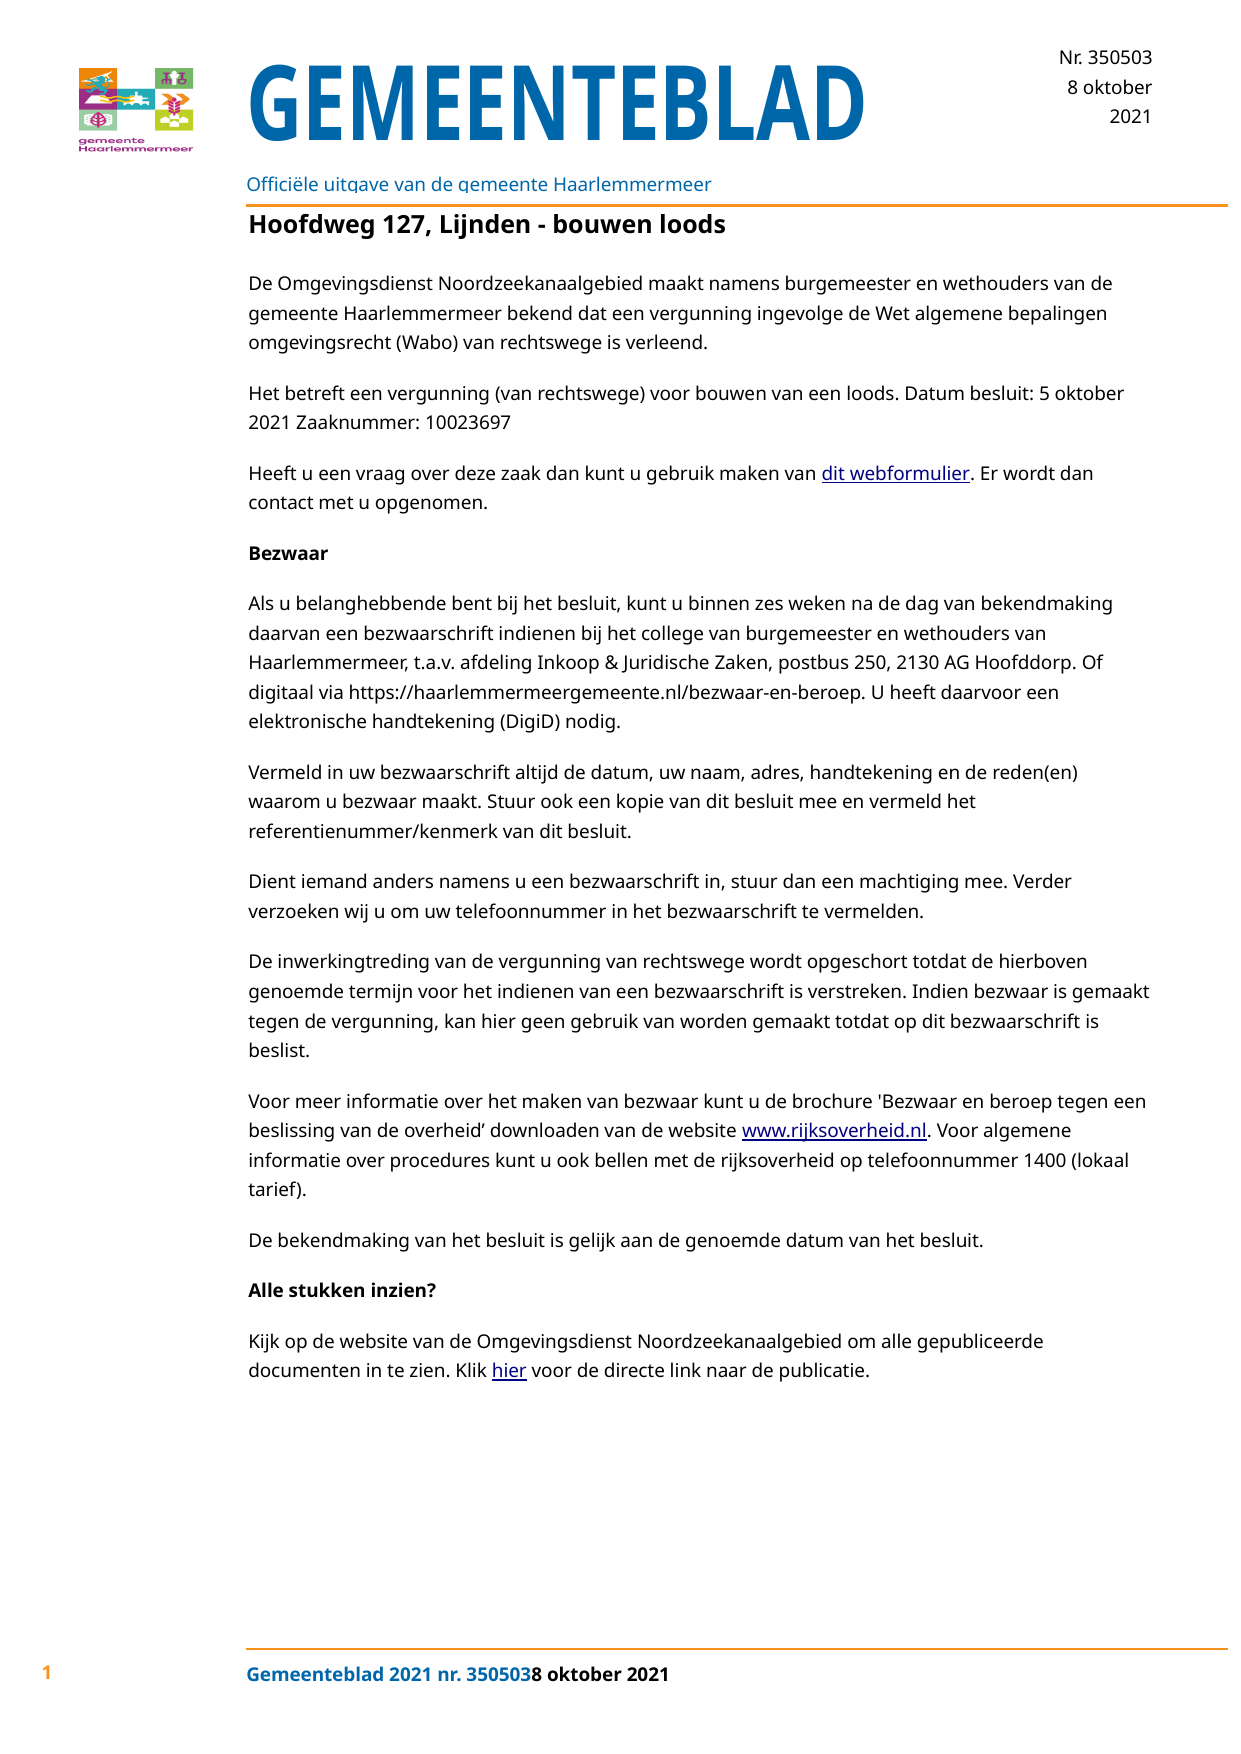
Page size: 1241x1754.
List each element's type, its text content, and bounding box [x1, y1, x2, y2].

text De inwerkingtreding van de vergunning van rechtswege wordt opgeschort totdat de hierboven genoemde termijn voor het indienen van een bezwaarschrift is verstreken. Indien bezwaar is gemaakt tegen de vergunning, kan hier geen gebruik van worden gemaakt totdat op dit bezwaarschrift is beslist. [248, 949, 1152, 1063]
text Hoofdweg 127, Lijnden - bouwen loods [248, 207, 1152, 241]
text Bezwaar [248, 540, 1152, 566]
text Het betreft een vergunning (van rechtswege) voor bouwen van een loods. Datum besluit: 5 oktober 2021 Zaaknummer: 10023697 [248, 380, 1152, 435]
text Kijk op de website van de Omgevingsdienst Noordzeekanaalgebied om alle gepubliceerde documenten in te zien. Klik hier voor de directe link naar de publicatie. [248, 1328, 1152, 1383]
text Heeft u een vraag over deze zaak dan kunt u gebruik maken van dit webformulier. Er wordt dan contact met u opgenomen. [248, 460, 1152, 515]
text Voor meer informatie over het maken van bezwaar kunt u de brochure 'Bezwaar en beroep tegen een beslissing van de overheid’ downloaden van de website www.rijksoverheid.nl. Voor algemene informatie over procedures kunt u ook bellen met de rijksoverheid op telefoonnummer 1400 (lokaal tarief). [248, 1088, 1152, 1202]
picture [41, 47, 231, 172]
text De bekendmaking van het besluit is gelijk aan de genoemde datum van het besluit. [248, 1227, 1152, 1253]
text Als u belanghebbende bent bij het besluit, kunt u binnen zes weken na de dag van bekendmaking daarvan een bezwaarschrift indienen bij het college van burgemeester en wethouders van Haarlemmermeer, t.a.v. afdeling Inkoop & Juridische Zaken, postbus 250, 2130 AG Hoofddorp. Of digitaal via https://haarlemmermeergemeente.nl/bezwaar-en-beroep. U heeft daarvoor een elektronische handtekening (DigiD) nodig. [248, 590, 1152, 734]
text De Omgevingsdienst Noordzeekanaalgebied maakt namens burgemeester en wethouders van de gemeente Haarlemmermeer bekend dat een vergunning ingevolge de Wet algemene bepalingen omgevingsrecht (Wabo) van rechtswege is verleend. [248, 270, 1152, 355]
text Dient iemand anders namens u een bezwaarschrift in, stuur dan een machtiging mee. Verder verzoeken wij u om uw telefoonnummer in het bezwaarschrift te vermelden. [248, 869, 1152, 924]
text Vermeld in uw bezwaarschrift altijd de datum, uw naam, adres, handtekening en de reden(en) waarom u bezwaar maakt. Stuur ook een kopie van dit besluit mee en vermeld het referentienummer/kenmerk van dit besluit. [248, 759, 1152, 844]
text Alle stukken inzien? [248, 1277, 1152, 1303]
